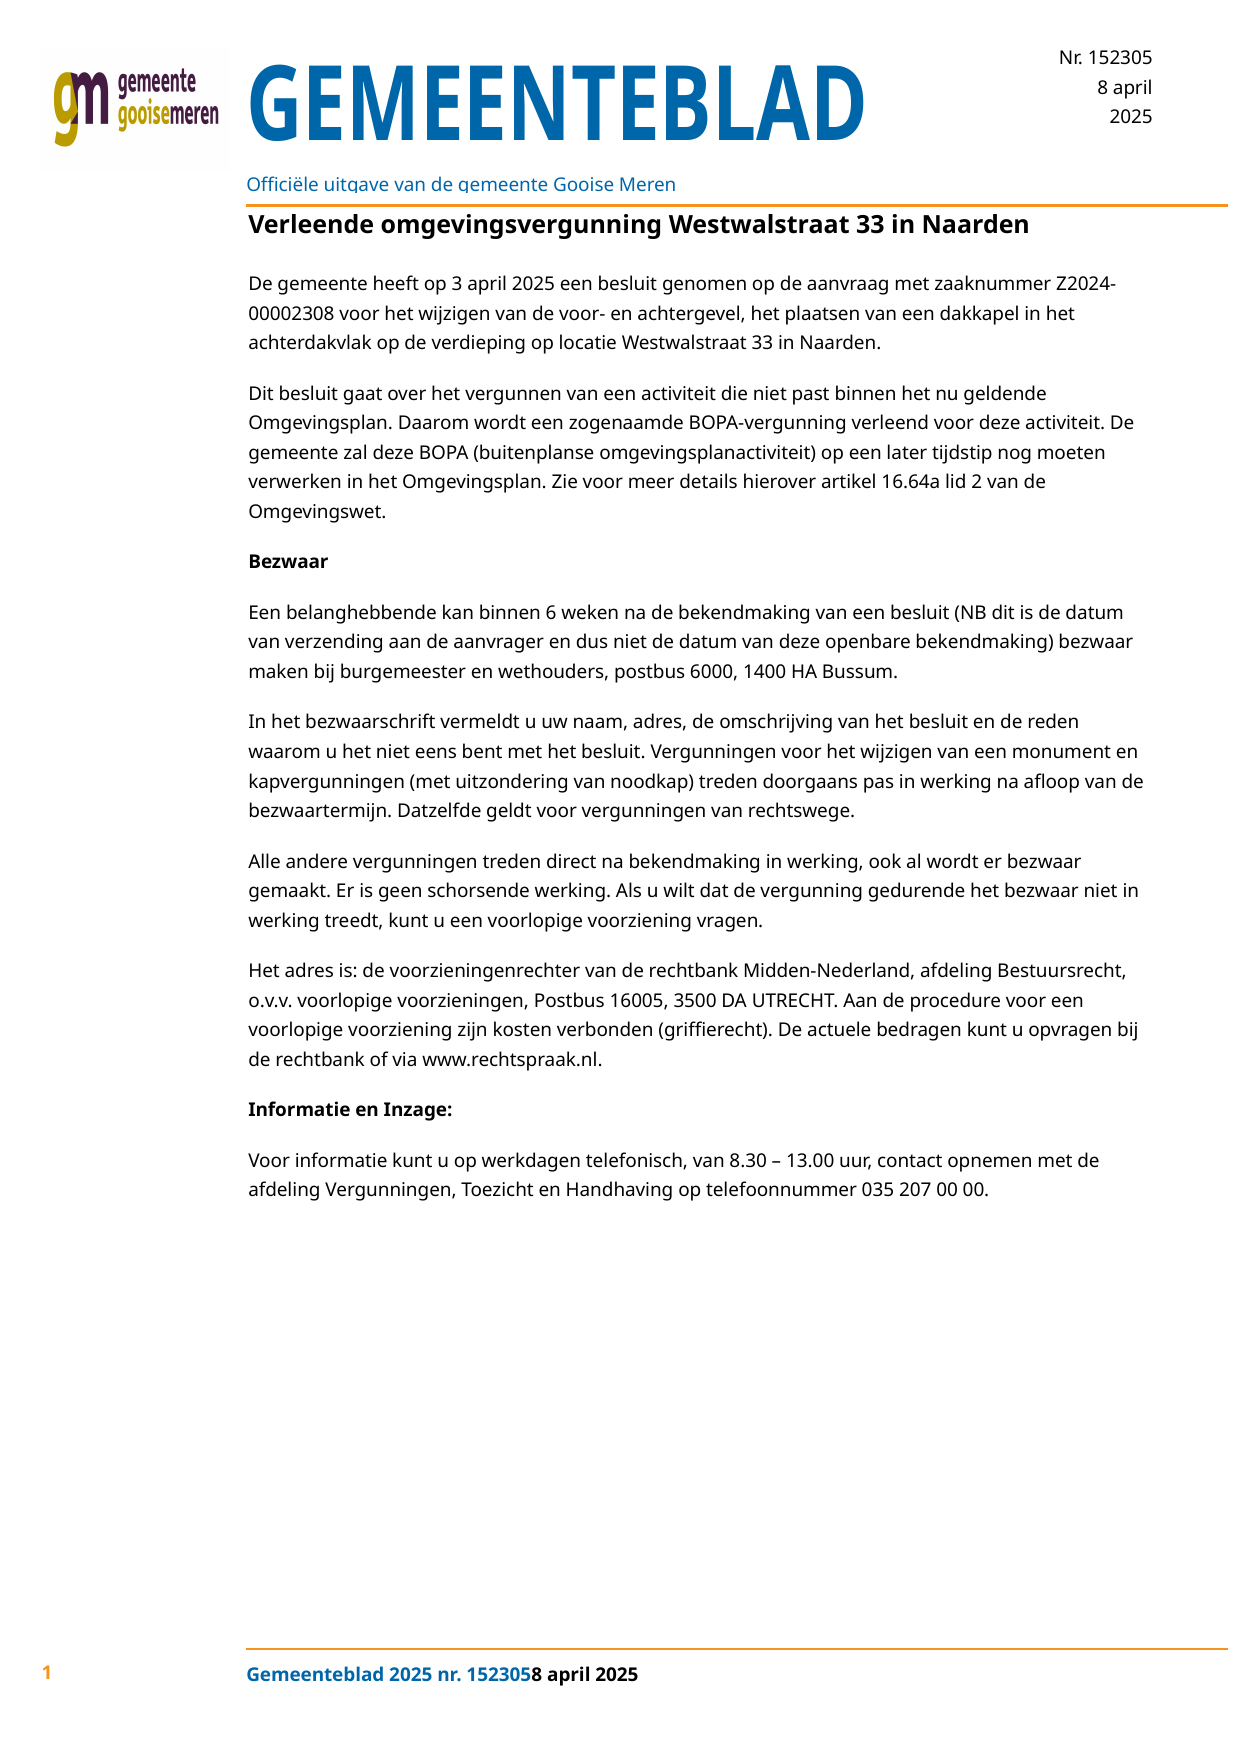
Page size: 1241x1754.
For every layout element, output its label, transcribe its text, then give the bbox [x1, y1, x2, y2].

text Een belanghebbende kan binnen 6 weken na de bekendmaking van een besluit (NB dit is de datum van verzending aan de aanvrager en dus niet de datum van deze openbare bekendmaking) bezwaar maken bij burgemeester en wethouders, postbus 6000, 1400 HA Bussum. [248, 599, 1152, 684]
picture [41, 47, 231, 172]
text De gemeente heeft op 3 april 2025 een besluit genomen op de aanvraag met zaaknummer Z2024-00002308 voor het wijzigen van de voor- en achtergevel, het plaatsen van een dakkapel in het achterdakvlak op de verdieping op locatie Westwalstraat 33 in Naarden. [248, 270, 1152, 355]
text Het adres is: de voorzieningenrechter van de rechtbank Midden-Nederland, afdeling Bestuursrecht, o.v.v. voorlopige voorzieningen, Postbus 16005, 3500 DA UTRECHT. Aan de procedure voor een voorlopige voorziening zijn kosten verbonden (griffierecht). De actuele bedragen kunt u opvragen bij de rechtbank of via www.rechtspraak.nl. [248, 957, 1152, 1072]
text Bezwaar [248, 549, 1152, 574]
text Alle andere vergunningen treden direct na bekendmaking in werking, ook al wordt er bezwaar gemaakt. Er is geen schorsende werking. Als u wilt dat de vergunning gedurende het bezwaar niet in werking treedt, kunt u een voorlopige voorziening vragen. [248, 848, 1152, 933]
text In het bezwaarschrift vermeldt u uw naam, adres, de omschrijving van het besluit en de reden waarom u het niet eens bent met het besluit. Vergunningen voor het wijzigen van een monument en kapvergunningen (met uitzondering van noodkap) treden doorgaans pas in werking na afloop van de bezwaartermijn. Datzelfde geldt voor vergunningen van rechtswege. [248, 709, 1152, 823]
text Voor informatie kunt u op werkdagen telefonisch, van 8.30 – 13.00 uur, contact opnemen met de afdeling Vergunningen, Toezicht en Handhaving op telefoonnummer 035 207 00 00. [248, 1147, 1152, 1202]
text Verleende omgevingsvergunning Westwalstraat 33 in Naarden [248, 207, 1152, 241]
text Dit besluit gaat over het vergunnen van een activiteit die niet past binnen het nu geldende Omgevingsplan. Daarom wordt een zogenaamde BOPA-vergunning verleend voor deze activiteit. De gemeente zal deze BOPA (buitenplanse omgevingsplanactiviteit) op een later tijdstip nog moeten verwerken in het Omgevingsplan. Zie voor meer details hierover artikel 16.64a lid 2 van de Omgevingswet. [248, 380, 1152, 524]
text Informatie en Inzage: [248, 1097, 1152, 1122]
